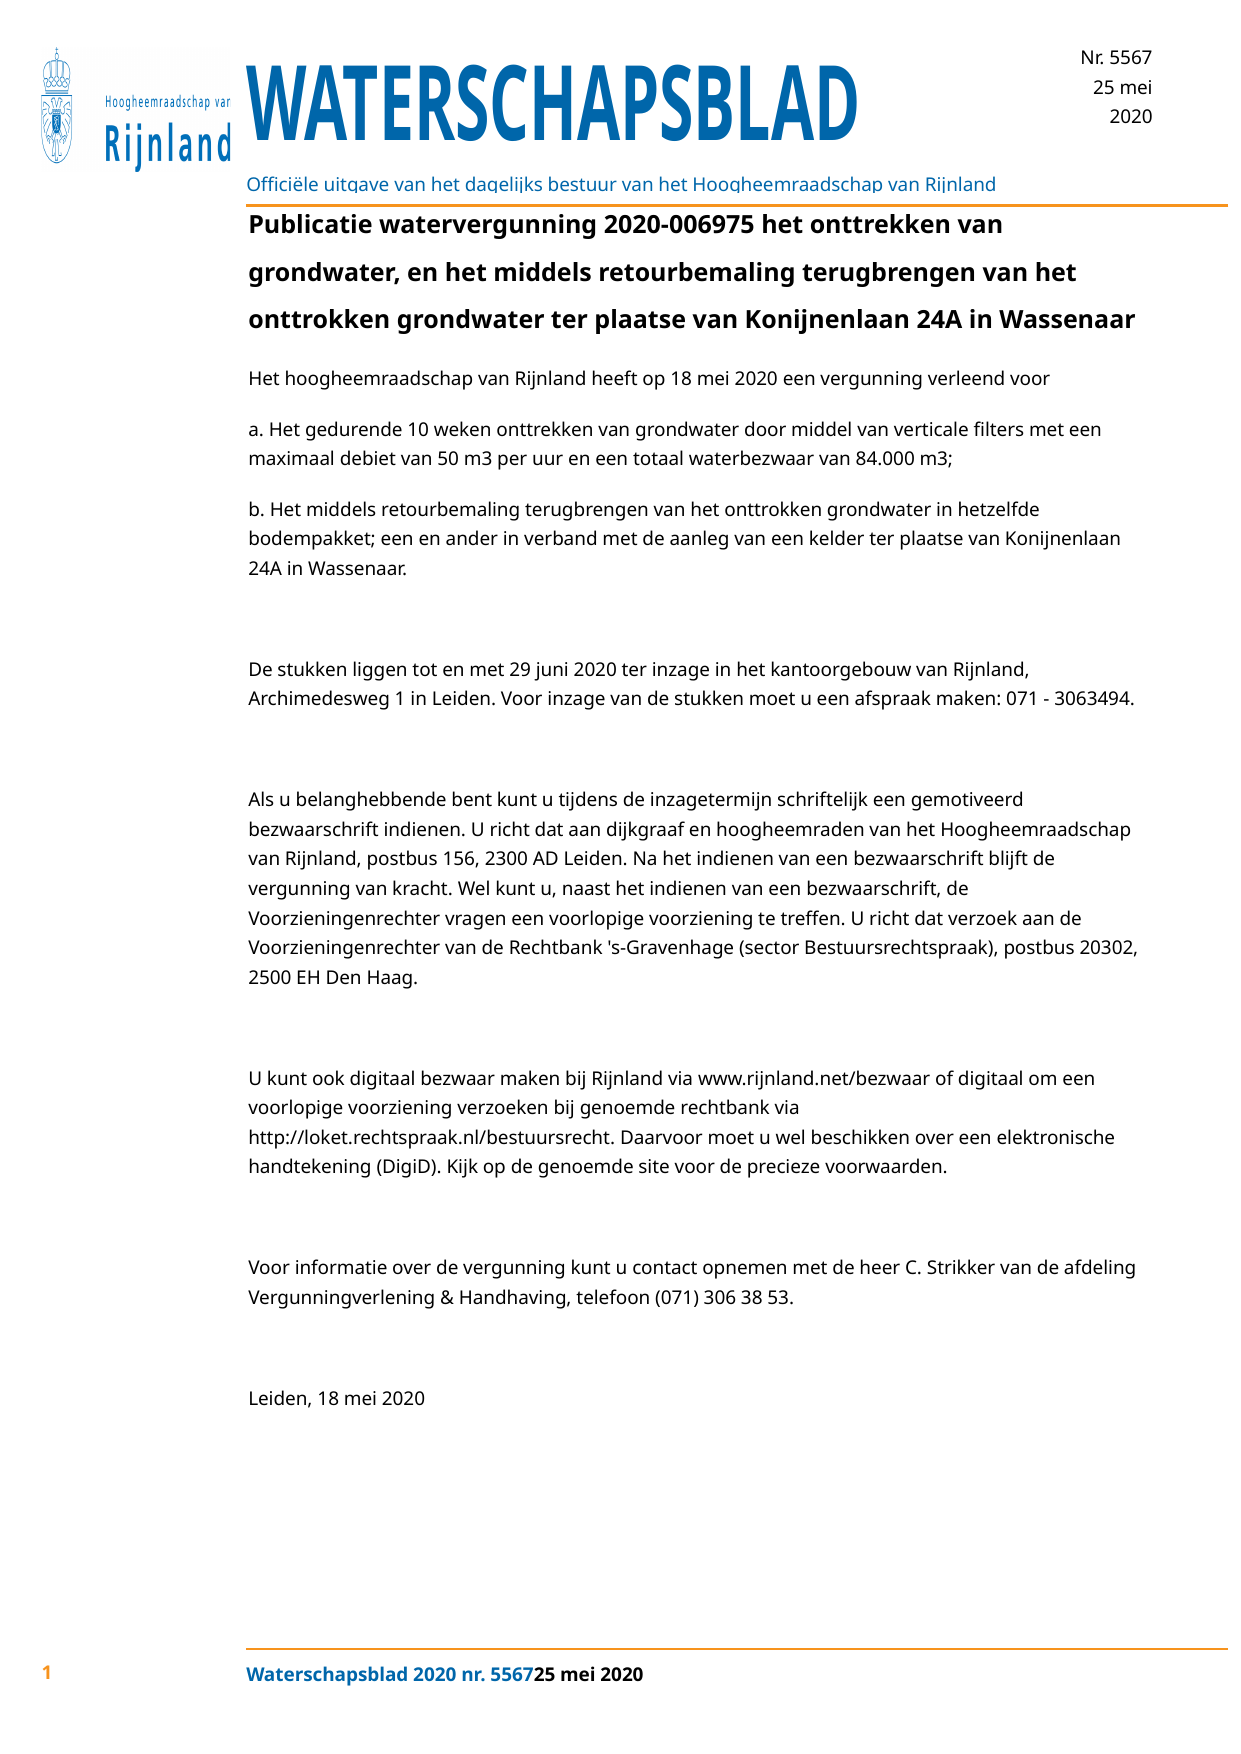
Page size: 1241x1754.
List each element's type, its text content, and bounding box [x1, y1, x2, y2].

text b. Het middels retourbemaling terugbrengen van het onttrokken grondwater in hetzelfde bodempakket; een en ander in verband met de aanleg van een kelder ter plaatse van Konijnenlaan 24A in Wassenaar. [248, 496, 1152, 581]
text Als u belanghebbende bent kunt u tijdens de inzagetermijn schriftelijk een gemotiveerd bezwaarschrift indienen. U richt dat aan dijkgraaf en hoogheemraden van het Hoogheemraadschap van Rijnland, postbus 156, 2300 AD Leiden. Na het indienen van een bezwaarschrift blijft de vergunning van kracht. Wel kunt u, naast het indienen van een bezwaarschrift, de Voorzieningenrechter vragen een voorlopige voorziening te treffen. U richt dat verzoek aan de Voorzieningenrechter van de Rechtbank 's-Gravenhage (sector Bestuursrechtspraak), postbus 20302, 2500 EH Den Haag. [248, 786, 1152, 989]
text a. Het gedurende 10 weken onttrekken van grondwater door middel van verticale filters met een maximaal debiet van 50 m3 per uur en een totaal waterbezwaar van 84.000 m3; [248, 416, 1152, 471]
text Publicatie watervergunning 2020-006975 het onttrekken van grondwater, en het middels retourbemaling terugbrengen van het onttrokken grondwater ter plaatse van Konijnenlaan 24A in Wassenaar [248, 207, 1152, 336]
text Leiden, 18 mei 2020 [248, 1385, 1152, 1410]
text Voor informatie over de vergunning kunt u contact opnemen met de heer C. Strikker van de afdeling Vergunningverlening & Handhaving, telefoon (071) 306 38 53. [248, 1254, 1152, 1309]
text Het hoogheemraadschap van Rijnland heeft op 18 mei 2020 een vergunning verleend voor [248, 366, 1152, 391]
picture [41, 47, 231, 172]
text De stukken liggen tot en met 29 juni 2020 ter inzage in het kantoorgebouw van Rijnland, Archimedesweg 1 in Leiden. Voor inzage van de stukken moet u een afspraak maken: 071 - 3063494. [248, 656, 1152, 711]
text U kunt ook digitaal bezwaar maken bij Rijnland via www.rijnland.net/bezwaar of digitaal om een voorlopige voorziening verzoeken bij genoemde rechtbank via http://loket.rechtspraak.nl/bestuursrecht. Daarvoor moet u wel beschikken over een elektronische handtekening (DigiD). Kijk op de genoemde site voor de precieze voorwaarden. [248, 1065, 1152, 1179]
